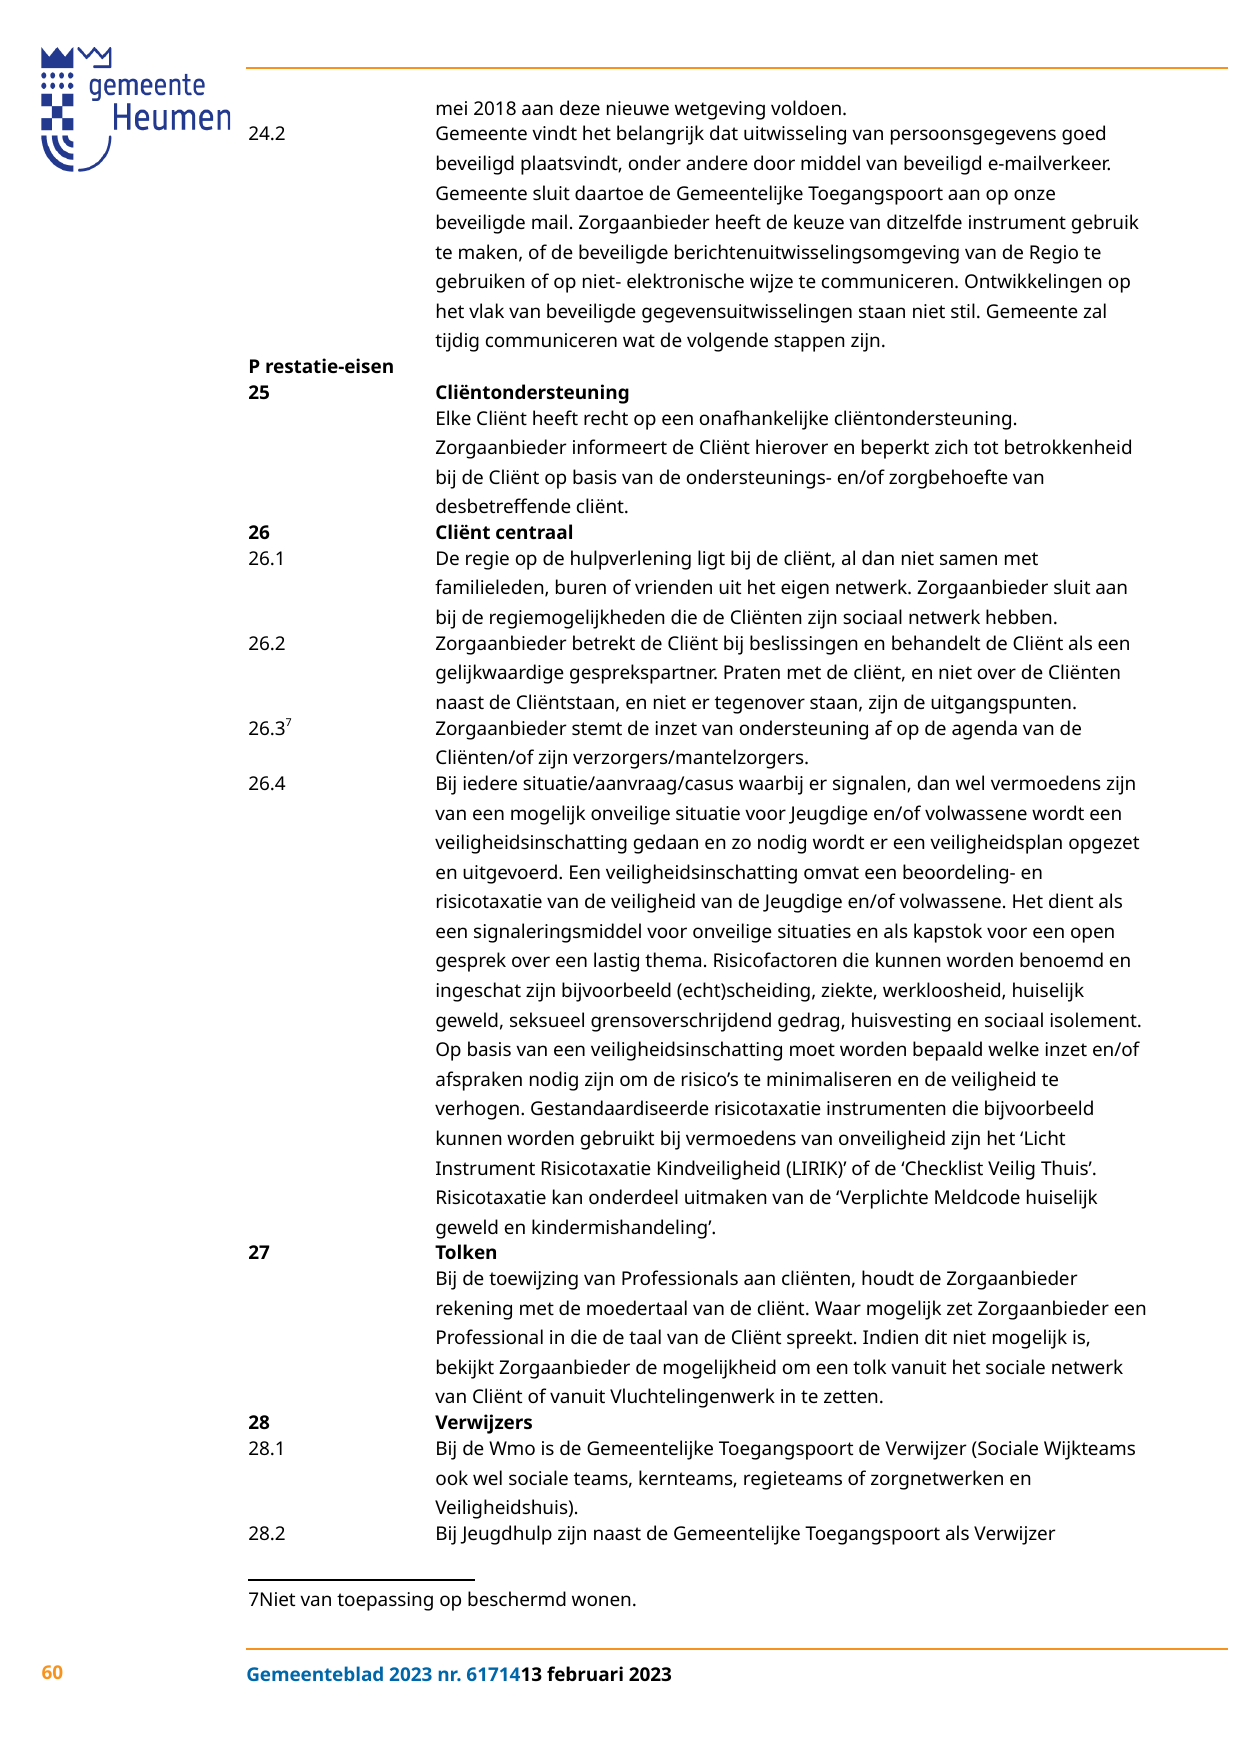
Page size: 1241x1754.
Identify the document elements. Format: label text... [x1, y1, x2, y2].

table_cell [248, 95, 435, 121]
table_cell 28.2 [248, 1520, 435, 1546]
table_cell Bij Jeugdhulp zijn naast de Gemeentelijke Toegangspoort als Verwijzer [435, 1520, 1152, 1546]
table_cell Zorgaanbieder betrekt de Cliënt bij beslissingen en behandelt de Cliënt als een gelijkwaardige gesprekspartner. Praten met de cliënt, en niet over de Cliënten naast de Cliëntstaan, en niet er tegenover staan, zijn de uitgangspunten. [435, 630, 1152, 715]
table_cell De regie op de hulpverlening ligt bij de cliënt, al dan niet samen met familieleden, buren of vrienden uit het eigen netwerk. Zorgaanbieder sluit aan bij de regiemogelijkheden die de Cliënten zijn sociaal netwerk hebben. [435, 545, 1152, 630]
table_cell Cliënt centraal [435, 519, 1152, 545]
table_cell [248, 1265, 435, 1409]
table_cell Bij iedere situatie/aanvraag/casus waarbij er signalen, dan wel vermoedens zijn van een mogelijk onveilige situatie voor Jeugdige en/of volwassene wordt een veiligheidsinschatting gedaan en zo nodig wordt er een veiligheidsplan opgezet en uitgevoerd. Een veiligheidsinschatting omvat een beoordeling- en risicotaxatie van de veiligheid van de Jeugdige en/of volwassene. Het dient als een signaleringsmiddel voor onveilige situaties en als kapstok voor een open gesprek over een lastig thema. Risicofactoren die kunnen worden benoemd en ingeschat zijn bijvoorbeeld (echt)scheiding, ziekte, werkloosheid, huiselijk geweld, seksueel grensoverschrijdend gedrag, huisvesting en sociaal isolement. Op basis van een veiligheidsinschatting moet worden bepaald welke inzet en/of afspraken nodig zijn om de risico’s te minimaliseren en de veiligheid te verhogen. Gestandaardiseerde risicotaxatie instrumenten die bijvoorbeeld kunnen worden gebruikt bij vermoedens van onveiligheid zijn het ‘Licht Instrument Risicotaxatie Kindveiligheid (LIRIK)’ of de ‘Checklist Veilig Thuis’. Risicotaxatie kan onderdeel uitmaken van de ‘Verplichte Meldcode huiselijk geweld en kindermishandeling’. [435, 770, 1152, 1239]
table_cell 26.4 [248, 770, 435, 1239]
table_cell Gemeente vindt het belangrijk dat uitwisseling van persoonsgegevens goed beveiligd plaatsvindt, onder andere door middel van beveiligd e-mailverkeer. Gemeente sluit daartoe de Gemeentelijke Toegangspoort aan op onze beveiligde mail. Zorgaanbieder heeft de keuze van ditzelfde instrument gebruik te maken, of de beveiligde berichtenuitwisselingsomgeving van de Regio te gebruiken of op niet- elektronische wijze te communiceren. Ontwikkelingen op het vlak van beveiligde gegevensuitwisselingen staan niet stil. Gemeente zal tijdig communiceren wat de volgende stappen zijn. [435, 121, 1152, 353]
picture [41, 47, 231, 172]
table_cell Tolken [435, 1240, 1152, 1265]
table_cell Zorgaanbieder stemt de inzet van ondersteuning af op de agenda van de Cliënten/of zijn verzorgers/mantelzorgers. [435, 715, 1152, 770]
table_cell Bij de toewijzing van Professionals aan cliënten, houdt de Zorgaanbieder rekening met de moedertaal van de cliënt. Waar mogelijk zet Zorgaanbieder een Professional in die de taal van de Cliënt spreekt. Indien dit niet mogelijk is, bekijkt Zorgaanbieder de mogelijkheid om een tolk vanuit het sociale netwerk van Cliënt of vanuit Vluchtelingenwerk in te zetten. [435, 1265, 1152, 1409]
table_cell 24.2 [248, 121, 435, 353]
table_cell 27 [248, 1240, 435, 1265]
table_cell 26.3 [248, 715, 435, 770]
table_cell Bij de Wmo is de Gemeentelijke Toegangspoort de Verwijzer (Sociale Wijkteams ook wel sociale teams, kernteams, regieteams of zorgnetwerken en Veiligheidshuis). [435, 1435, 1152, 1520]
table_cell 28 [248, 1409, 435, 1435]
table_cell [248, 405, 435, 519]
table_cell Verwijzers [435, 1409, 1152, 1435]
table_cell 26.1 [248, 545, 435, 630]
table_cell 28.1 [248, 1435, 435, 1520]
table_cell 26 [248, 519, 435, 545]
table_cell mei 2018 aan deze nieuwe wetgeving voldoen. [435, 95, 1152, 121]
table_cell Elke Cliënt heeft recht op een onafhankelijke cliëntondersteuning. Zorgaanbieder informeert de Cliënt hierover en beperkt zich tot betrokkenheid bij de Cliënt op basis van de ondersteunings- en/of zorgbehoefte van desbetreffende cliënt. [435, 405, 1152, 519]
table_cell Cliëntondersteuning [435, 379, 1152, 405]
table_cell P restatie-eisen [248, 353, 1152, 379]
table_cell 25 [248, 379, 435, 405]
table_cell 26.2 [248, 630, 435, 715]
